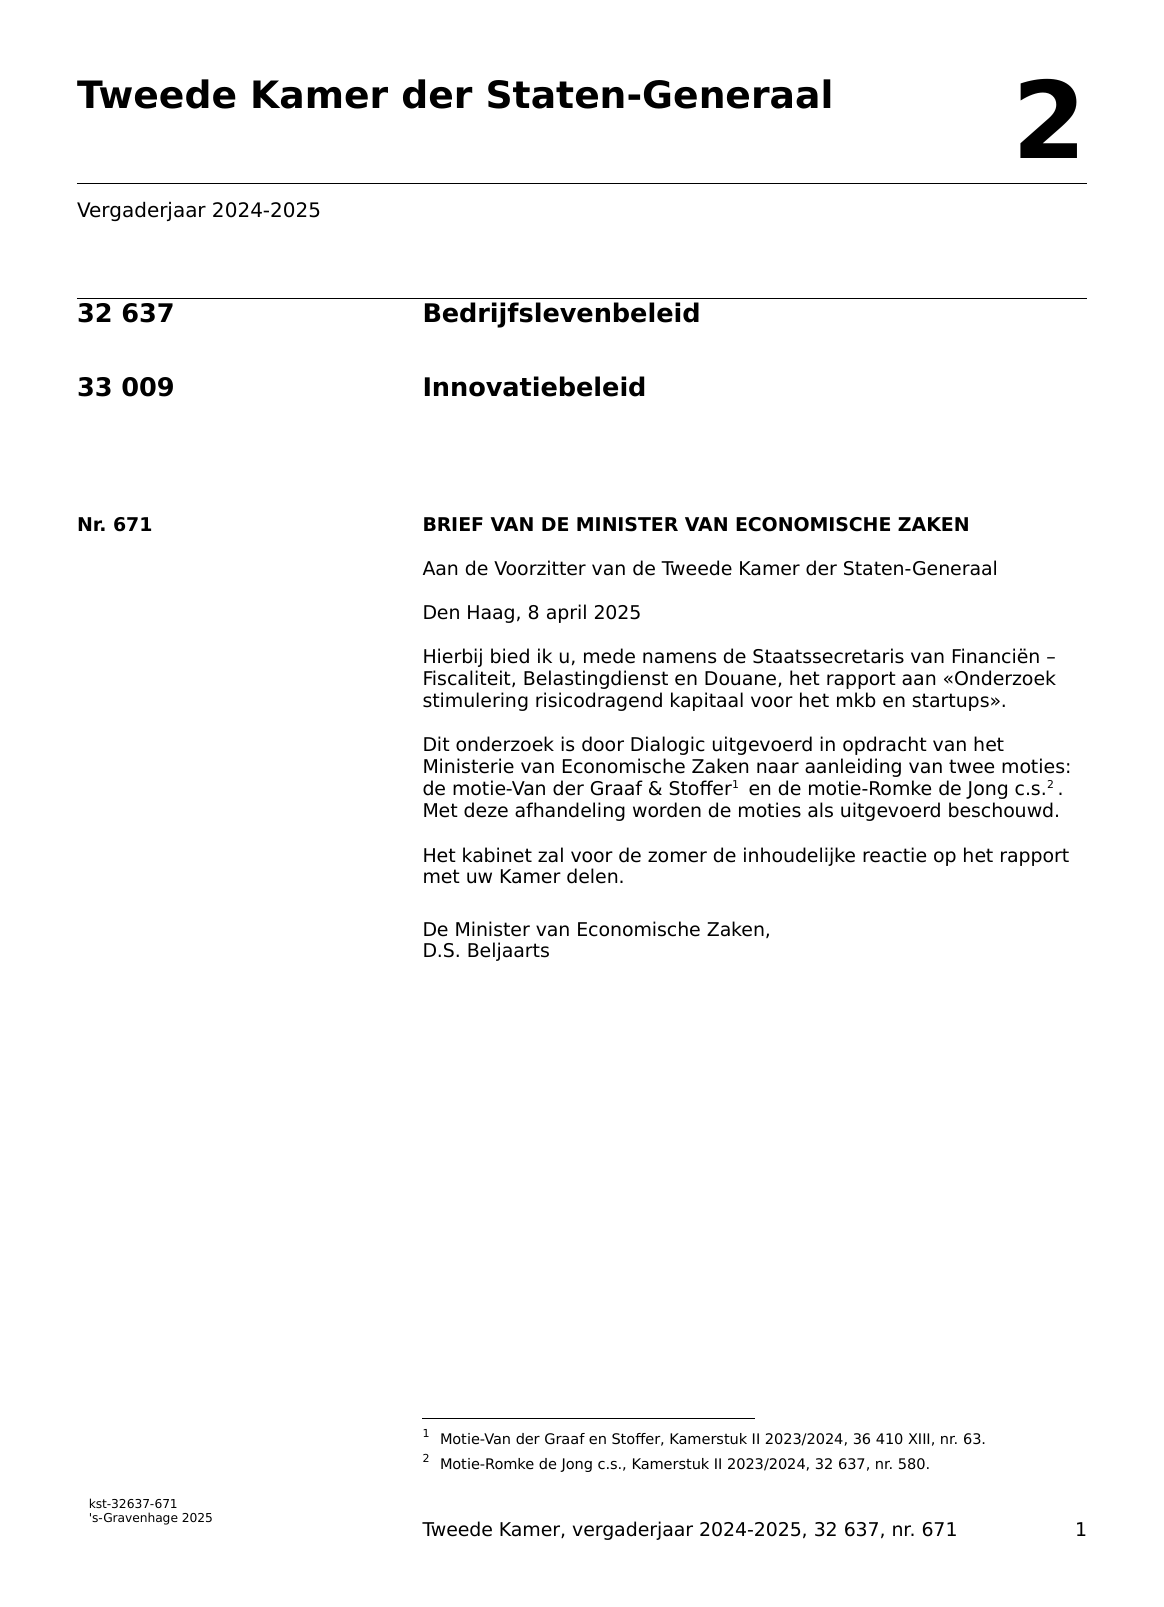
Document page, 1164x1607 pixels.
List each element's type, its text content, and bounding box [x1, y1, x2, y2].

table_header Tweede Kamer der Staten-Generaal [77, 59, 886, 183]
table_header 2 [886, 59, 1087, 183]
subtitle 32 637 Bedrijfslevenbeleid [77, 299, 1087, 329]
table_cell Vergaderjaar 2024-2025 [77, 184, 1087, 298]
text Dit onderzoek is door Dialogic uitgevoerd in opdracht van het Ministerie van Economische Zaken naar aanleiding van twee moties: de motie-Van der Graaf & Stoffer en de motie-Romke de Jong c.s.. Met deze afhandeling worden de moties als uitgevoerd beschouwd. [422, 734, 1087, 822]
text Motie-Romke de Jong c.s., Kamerstuk II 2023/2024, 32 637, nr. 580. [422, 1452, 1087, 1474]
subtitle 33 009 Innovatiebeleid [77, 373, 1087, 403]
text Het kabinet zal voor de zomer de inhoudelijke reactie op het rapport met uw Kamer delen. [422, 844, 1087, 888]
text kst-32637-671 [88, 1497, 323, 1511]
text Hierbij bied ik u, mede namens de Staatssecretaris van Financiën – Fiscaliteit, Belastingdienst en Douane, het rapport aan «Onderzoek stimulering risicodragend kapitaal voor het mkb en startups». [422, 646, 1087, 712]
text 's-Gravenhage 2025 [88, 1511, 323, 1525]
text Den Haag, 8 april 2025 [422, 602, 1087, 624]
text Motie-Van der Graaf en Stoffer, Kamerstuk II 2023/2024, 36 410 XIII, nr. 63. [422, 1427, 1087, 1449]
subtitle Nr. 671 BRIEF VAN DE MINISTER VAN ECONOMISCHE ZAKEN [77, 514, 1087, 536]
text Aan de Voorzitter van de Tweede Kamer der Staten-Generaal [422, 558, 1087, 580]
text De Minister van Economische Zaken, D.S. Beljaarts [422, 918, 1087, 962]
